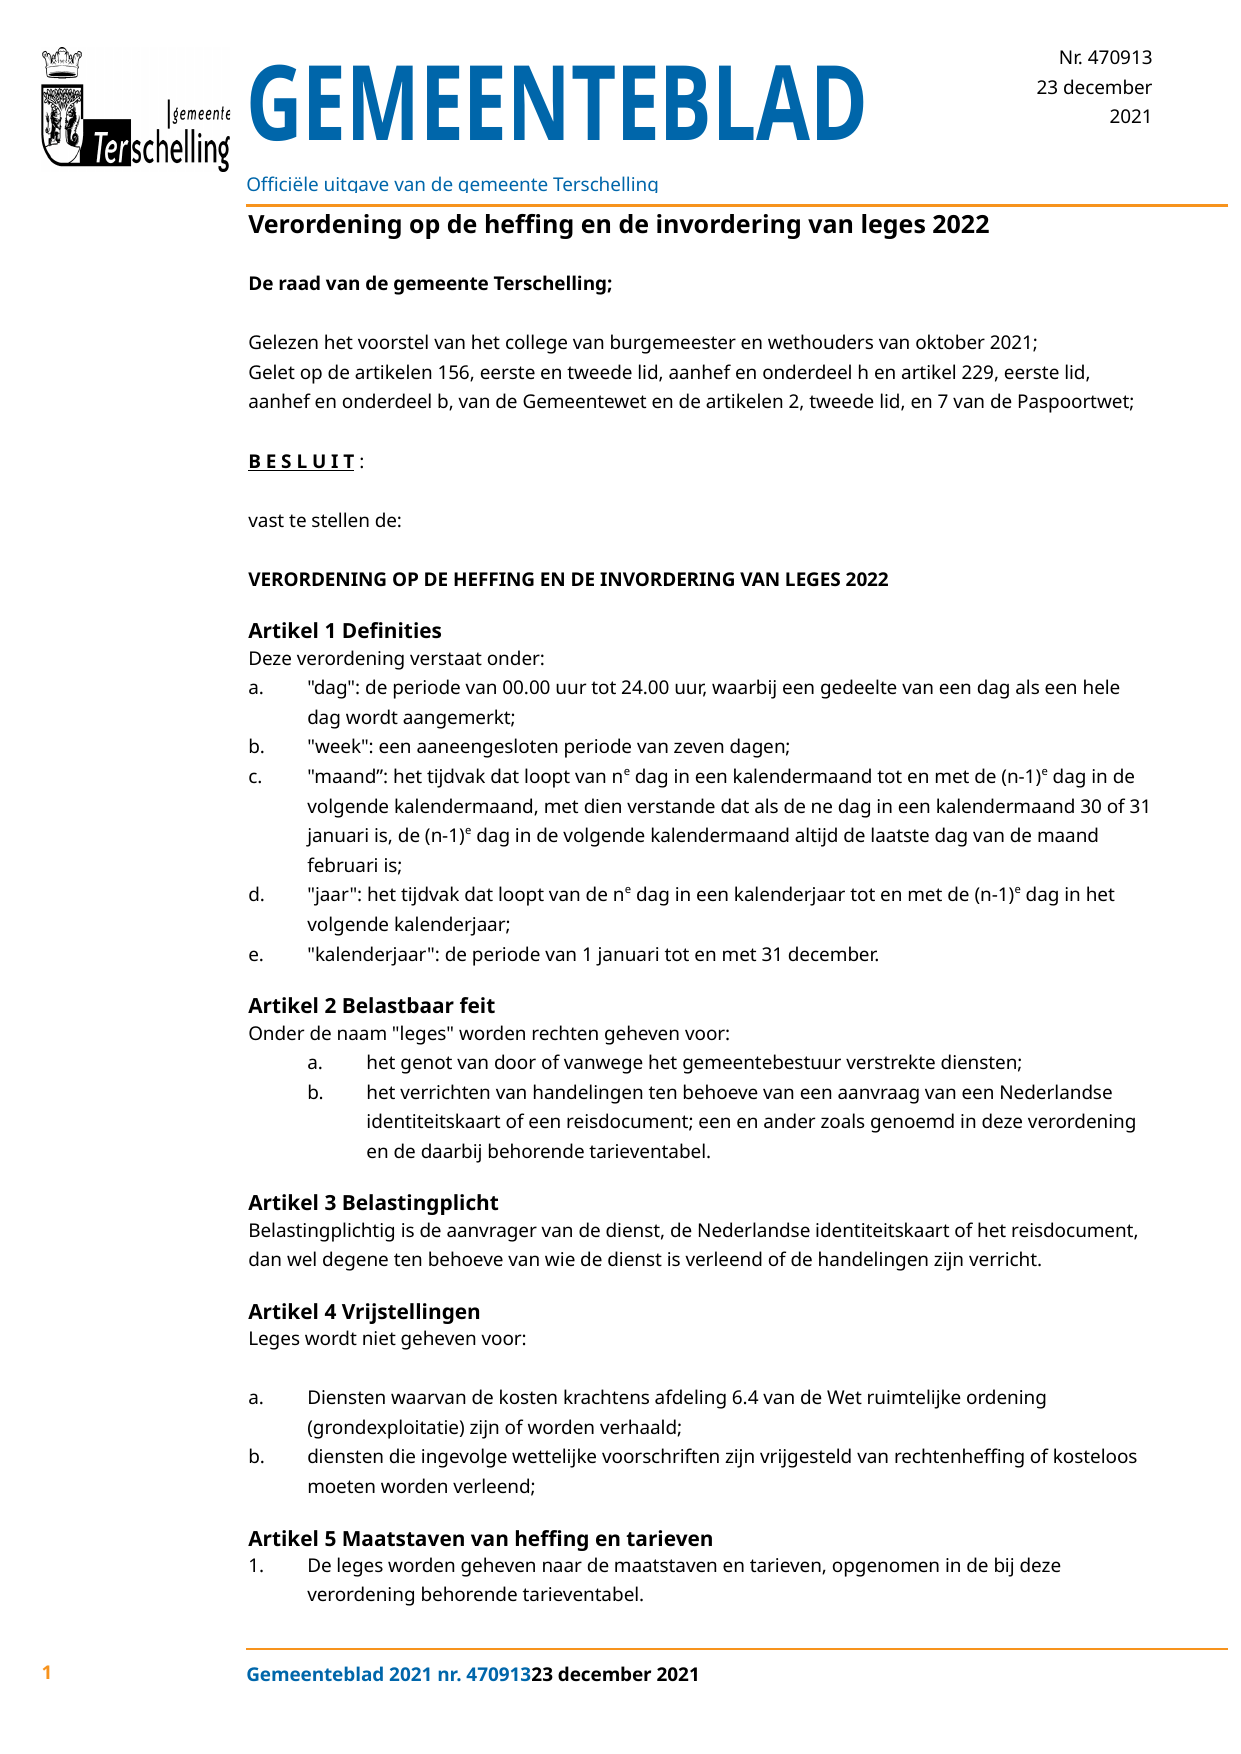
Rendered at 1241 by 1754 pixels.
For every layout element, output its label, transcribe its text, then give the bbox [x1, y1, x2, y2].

text Artikel 3 Belastingplicht [248, 1188, 1152, 1217]
text Gelezen het voorstel van het college van burgemeester en wethouders van oktober 2021; [248, 329, 1152, 355]
text Artikel 5 Maatstaven van heffing en tarieven [248, 1524, 1152, 1552]
text Verordening op de heffing en de invordering van leges 2022 [248, 207, 1152, 241]
text Belastingplichtig is de aanvrager van de dienst, de Nederlandse identiteitskaart of het reisdocument, dan wel degene ten behoeve van wie de dienst is verleend of de handelingen zijn verricht. [248, 1217, 1152, 1272]
text vast te stellen de: [248, 507, 1152, 533]
text VERORDENING OP DE HEFFING EN DE INVORDERING VAN LEGES 2022 [248, 566, 1152, 592]
text De raad van de gemeente Terschelling; [248, 270, 1152, 296]
list "jaar": het tijdvak dat loopt van de ne dag in een kalenderjaar tot en met de (n-1)e dag in het volgende kalenderjaar; [248, 882, 1152, 937]
list De leges worden geheven naar de maatstaven en tarieven, opgenomen in de bij deze verordening behorende tarieventabel. [248, 1552, 1152, 1607]
text Deze verordening verstaat onder: [248, 645, 1152, 671]
list "week": een aaneengesloten periode van zeven dagen; [248, 734, 1152, 759]
list het genot van door of vanwege het gemeentebestuur verstrekte diensten; [307, 1049, 1152, 1075]
text Onder de naam "leges" worden rechten geheven voor: [248, 1020, 1152, 1045]
list "maand”: het tijdvak dat loopt van ne dag in een kalendermaand tot en met de (n-1)e dag in de volgende kalendermaand, met dien verstande dat als de ne dag in een kalendermaand 30 of 31 januari is, de (n-1)e dag in de volgende kalendermaand altijd de laatste dag van de maand februari is; [248, 763, 1152, 878]
text B E S L U I T : [248, 448, 1152, 473]
text Artikel 1 Definities [248, 617, 1152, 645]
text Leges wordt niet geheven voor: [248, 1325, 1152, 1351]
list "kalenderjaar": de periode van 1 januari tot en met 31 december. [248, 941, 1152, 967]
text Gelet op de artikelen 156, eerste en tweede lid, aanhef en onderdeel h en artikel 229, eerste lid, aanhef en onderdeel b, van de Gemeentewet en de artikelen 2, tweede lid, en 7 van de Paspoortwet; [248, 359, 1152, 414]
list Diensten waarvan de kosten krachtens afdeling 6.4 van de Wet ruimtelijke ordening (grondexploitatie) zijn of worden verhaald; [248, 1384, 1152, 1440]
list diensten die ingevolge wettelijke voorschriften zijn vrijgesteld van rechtenheffing of kosteloos moeten worden verleend; [248, 1444, 1152, 1499]
list "dag": de periode van 00.00 uur tot 24.00 uur, waarbij een gedeelte van een dag als een hele dag wordt aangemerkt; [248, 674, 1152, 730]
text Artikel 2 Belastbaar feit [248, 991, 1152, 1020]
picture [41, 47, 231, 172]
text Artikel 4 Vrijstellingen [248, 1297, 1152, 1325]
list het verrichten van handelingen ten behoeve van een aanvraag van een Nederlandse identiteitskaart of een reisdocument; een en ander zoals genoemd in deze verordening en de daarbij behorende tarieventabel. [307, 1079, 1152, 1164]
